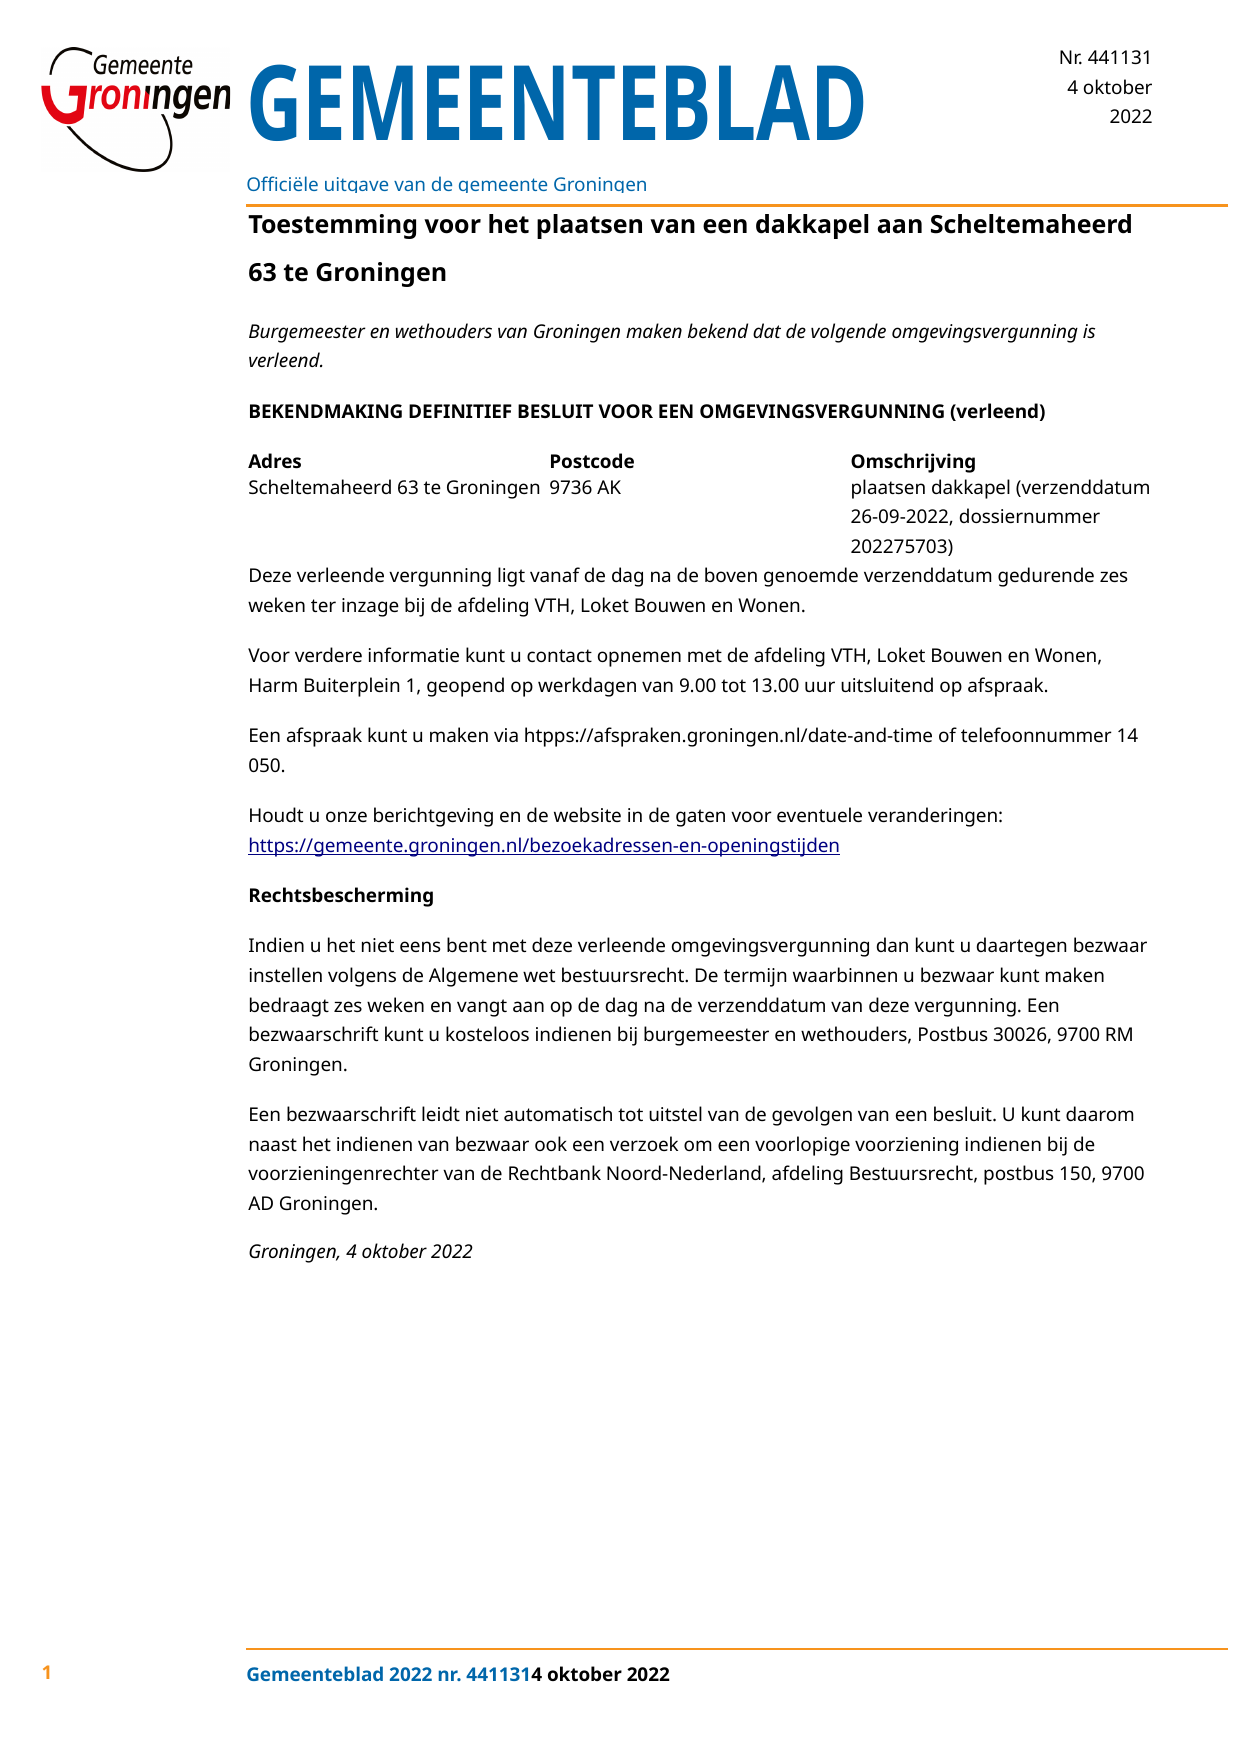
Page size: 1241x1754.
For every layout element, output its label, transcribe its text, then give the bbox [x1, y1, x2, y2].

text Houdt u onze berichtgeving en de website in de gaten voor eventuele veranderingen: https://gemeente.groningen.nl/bezoekadressen-en-openingstijden [248, 802, 1152, 858]
text Voor verdere informatie kunt u contact opnemen met de afdeling VTH, Loket Bouwen en Wonen, Harm Buiterplein 1, geopend op werkdagen van 9.00 tot 13.00 uur uitsluitend op afspraak. [248, 642, 1152, 698]
table_header Adres [248, 449, 549, 474]
picture [41, 47, 231, 172]
text Burgemeester en wethouders van Groningen maken bekend dat de volgende omgevingsvergunning is verleend. [248, 318, 1152, 373]
text Deze verleende vergunning ligt vanaf de dag na de boven genoemde verzenddatum gedurende zes weken ter inzage bij de afdeling VTH, Loket Bouwen en Wonen. [248, 562, 1152, 618]
table_cell plaatsen dakkapel (verzenddatum 26-09-2022, dossiernummer 202275703) [850, 474, 1152, 559]
table_cell Scheltemaheerd 63 te Groningen [248, 474, 549, 559]
text Rechtsbescherming [248, 882, 1152, 908]
text Groningen, 4 oktober 2022 [248, 1238, 1152, 1264]
table_cell 9736 AK [549, 474, 850, 559]
text Een afspraak kunt u maken via htpps://afspraken.groningen.nl/date-and-time of telefoonnummer 14 050. [248, 722, 1152, 778]
text Indien u het niet eens bent met deze verleende omgevingsvergunning dan kunt u daartegen bezwaar instellen volgens de Algemene wet bestuursrecht. De termijn waarbinnen u bezwaar kunt maken bedraagt zes weken en vangt aan op de dag na de verzenddatum van deze vergunning. Een bezwaarschrift kunt u kosteloos indienen bij burgemeester en wethouders, Postbus 30026, 9700 RM Groningen. [248, 933, 1152, 1077]
table_header Omschrijving [850, 449, 1152, 474]
text BEKENDMAKING DEFINITIEF BESLUIT VOOR EEN OMGEVINGSVERGUNNING (verleend) [248, 398, 1152, 424]
text Een bezwaarschrift leidt niet automatisch tot uitstel van de gevolgen van een besluit. U kunt daarom naast het indienen van bezwaar ook een verzoek om een voorlopige voorziening indienen bij de voorzieningenrechter van de Rechtbank Noord-Nederland, afdeling Bestuursrecht, postbus 150, 9700 AD Groningen. [248, 1101, 1152, 1216]
table_header Postcode [549, 449, 850, 474]
text Toestemming voor het plaatsen van een dakkapel aan Scheltemaheerd 63 te Groningen [248, 207, 1152, 288]
